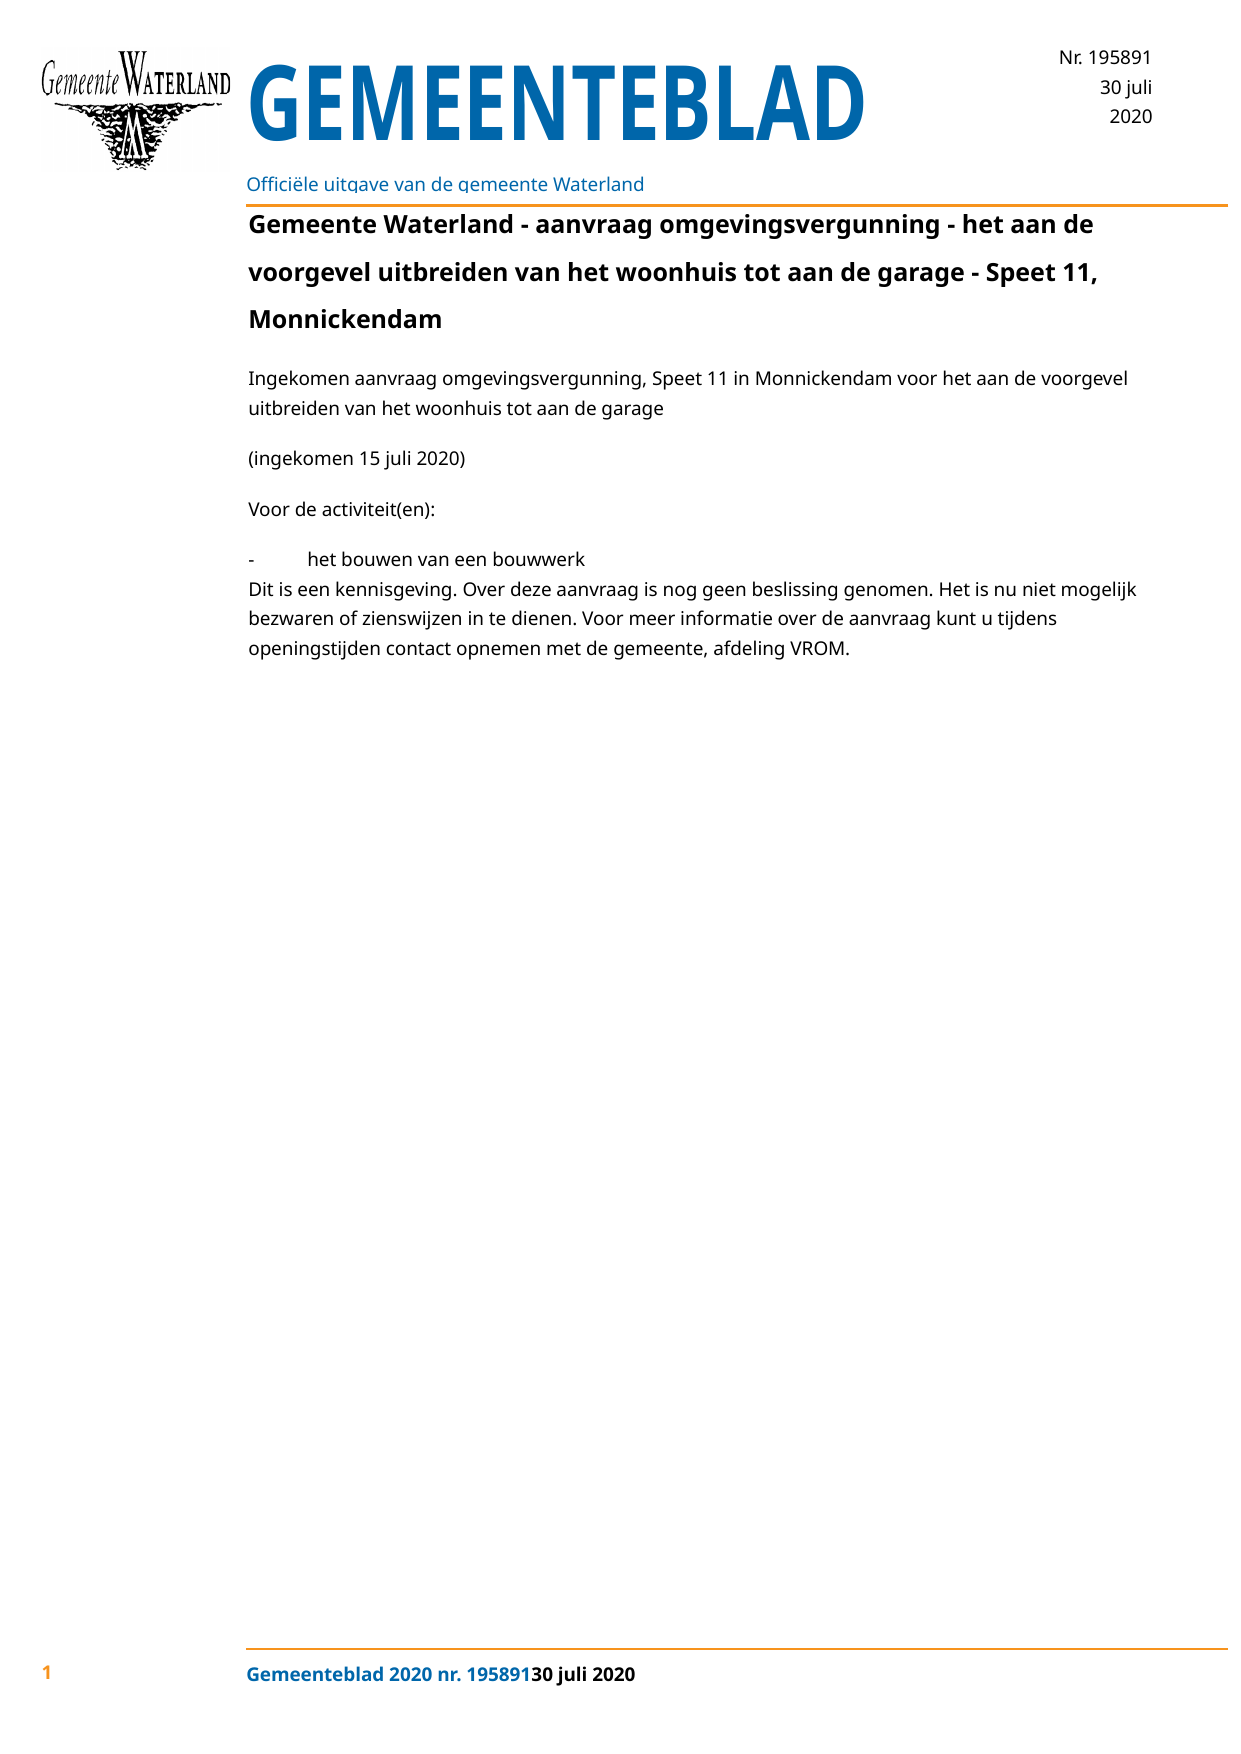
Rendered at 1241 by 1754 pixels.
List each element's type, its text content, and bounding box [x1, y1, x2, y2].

picture [41, 47, 231, 172]
list het bouwen van een bouwwerk [248, 546, 1152, 572]
text Voor de activiteit(en): [248, 496, 1152, 522]
text Ingekomen aanvraag omgevingsvergunning, Speet 11 in Monnickendam voor het aan de voorgevel uitbreiden van het woonhuis tot aan de garage [248, 366, 1152, 421]
text Gemeente Waterland - aanvraag omgevingsvergunning - het aan de voorgevel uitbreiden van het woonhuis tot aan de garage - Speet 11, Monnickendam [248, 207, 1152, 336]
text Dit is een kennisgeving. Over deze aanvraag is nog geen beslissing genomen. Het is nu niet mogelijk bezwaren of zienswijzen in te dienen. Voor meer informatie over de aanvraag kunt u tijdens openingstijden contact opnemen met de gemeente, afdeling VROM. [248, 576, 1152, 661]
text (ingekomen 15 juli 2020) [248, 446, 1152, 471]
